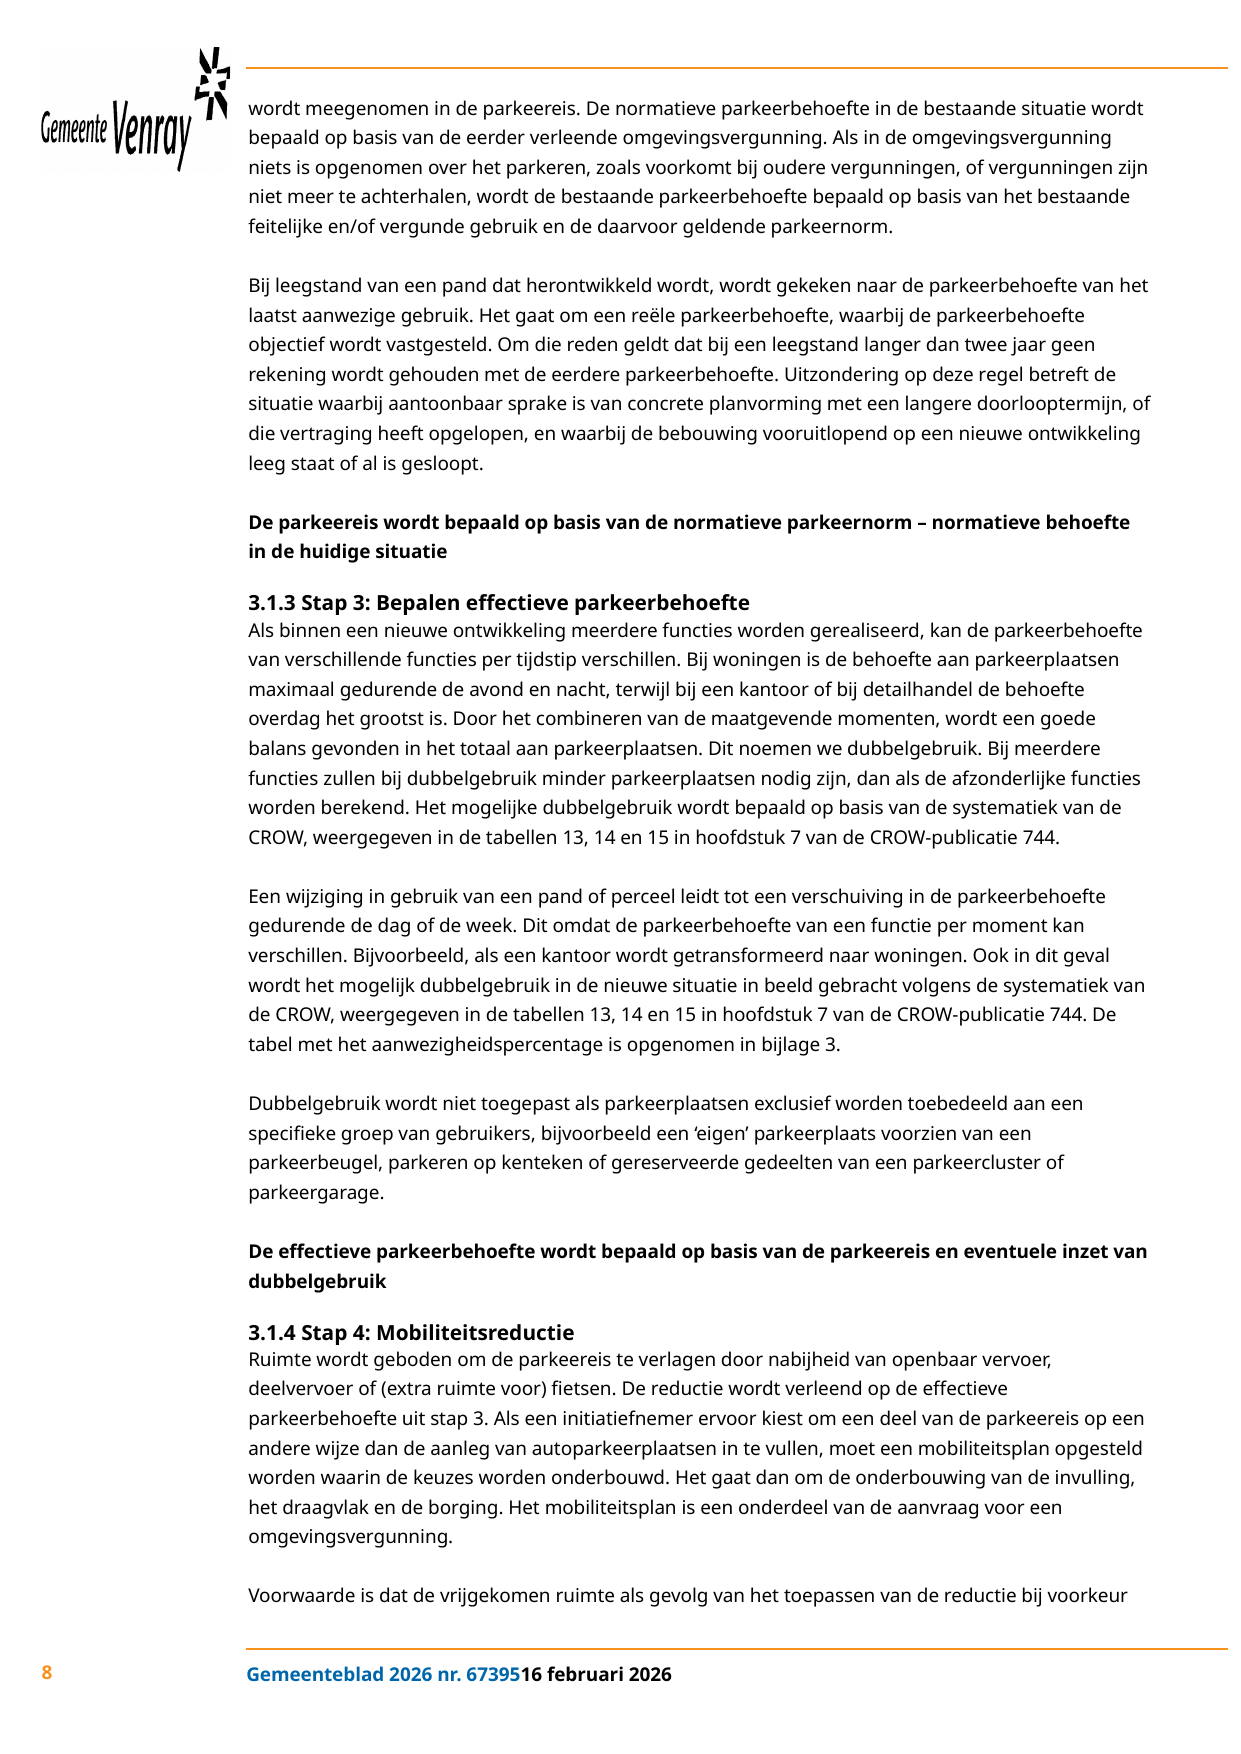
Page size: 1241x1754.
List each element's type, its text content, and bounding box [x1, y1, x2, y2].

text wordt meegenomen in de parkeereis. De normatieve parkeerbehoefte in de bestaande situatie wordt bepaald op basis van de eerder verleende omgevingsvergunning. Als in de omgevingsvergunning niets is opgenomen over het parkeren, zoals voorkomt bij oudere vergunningen, of vergunningen zijn niet meer te achterhalen, wordt de bestaande parkeerbehoefte bepaald op basis van het bestaande feitelijke en/of vergunde gebruik en de daarvoor geldende parkeernorm. [248, 95, 1152, 239]
text Bij leegstand van een pand dat herontwikkeld wordt, wordt gekeken naar de parkeerbehoefte van het laatst aanwezige gebruik. Het gaat om een reële parkeerbehoefte, waarbij de parkeerbehoefte objectief wordt vastgesteld. Om die reden geldt dat bij een leegstand langer dan twee jaar geen rekening wordt gehouden met de eerdere parkeerbehoefte. Uitzondering op deze regel betreft de situatie waarbij aantoonbaar sprake is van concrete planvorming met een langere doorlooptermijn, of die vertraging heeft opgelopen, en waarbij de bebouwing vooruitlopend op een nieuwe ontwikkeling leeg staat of al is gesloopt. [248, 272, 1152, 476]
text Dubbelgebruik wordt niet toegepast als parkeerplaatsen exclusief worden toebedeeld aan een specifieke groep van gebruikers, bijvoorbeeld een ‘eigen’ parkeerplaats voorzien van een parkeerbeugel, parkeren op kenteken of gereserveerde gedeelten van een parkeercluster of parkeergarage. [248, 1090, 1152, 1205]
text Als binnen een nieuwe ontwikkeling meerdere functies worden gerealiseerd, kan de parkeerbehoefte van verschillende functies per tijdstip verschillen. Bij woningen is de behoefte aan parkeerplaatsen maximaal gedurende de avond en nacht, terwijl bij een kantoor of bij detailhandel de behoefte overdag het grootst is. Door het combineren van de maatgevende momenten, wordt een goede balans gevonden in het totaal aan parkeerplaatsen. Dit noemen we dubbelgebruik. Bij meerdere functies zullen bij dubbelgebruik minder parkeerplaatsen nodig zijn, dan als de afzonderlijke functies worden berekend. Het mogelijke dubbelgebruik wordt bepaald op basis van de systematiek van de CROW, weergegeven in de tabellen 13, 14 en 15 in hoofdstuk 7 van de CROW-publicatie 744. [248, 617, 1152, 850]
text 3.1.3 Stap 3: Bepalen effectieve parkeerbehoefte [248, 588, 1152, 617]
text Ruimte wordt geboden om de parkeereis te verlagen door nabijheid van openbaar vervoer, deelvervoer of (extra ruimte voor) fietsen. De reductie wordt verleend op de effectieve parkeerbehoefte uit stap 3. Als een initiatiefnemer ervoor kiest om een deel van de parkeereis op een andere wijze dan de aanleg van autoparkeerplaatsen in te vullen, moet een mobiliteitsplan opgesteld worden waarin de keuzes worden onderbouwd. Het gaat dan om de onderbouwing van de invulling, het draagvlak en de borging. Het mobiliteitsplan is een onderdeel van de aanvraag voor een omgevingsvergunning. [248, 1346, 1152, 1549]
text Een wijziging in gebruik van een pand of perceel leidt tot een verschuiving in de parkeerbehoefte gedurende de dag of de week. Dit omdat de parkeerbehoefte van een functie per moment kan verschillen. Bijvoorbeeld, als een kantoor wordt getransformeerd naar woningen. Ook in dit geval wordt het mogelijk dubbelgebruik in de nieuwe situatie in beeld gebracht volgens de systematiek van de CROW, weergegeven in de tabellen 13, 14 en 15 in hoofdstuk 7 van de CROW-publicatie 744. De tabel met het aanwezigheidspercentage is opgenomen in bijlage 3. [248, 883, 1152, 1057]
picture [41, 47, 231, 172]
table_header De effectieve parkeerbehoefte wordt bepaald op basis van de parkeereis en eventuele inzet van dubbelgebruik [248, 1238, 1152, 1293]
table_header De parkeereis wordt bepaald op basis van de normatieve parkeernorm – normatieve behoefte in de huidige situatie [248, 509, 1152, 564]
text Voorwaarde is dat de vrijgekomen ruimte als gevolg van het toepassen van de reductie bij voorkeur [248, 1583, 1152, 1608]
text 3.1.4 Stap 4: Mobiliteitsreductie [248, 1318, 1152, 1346]
